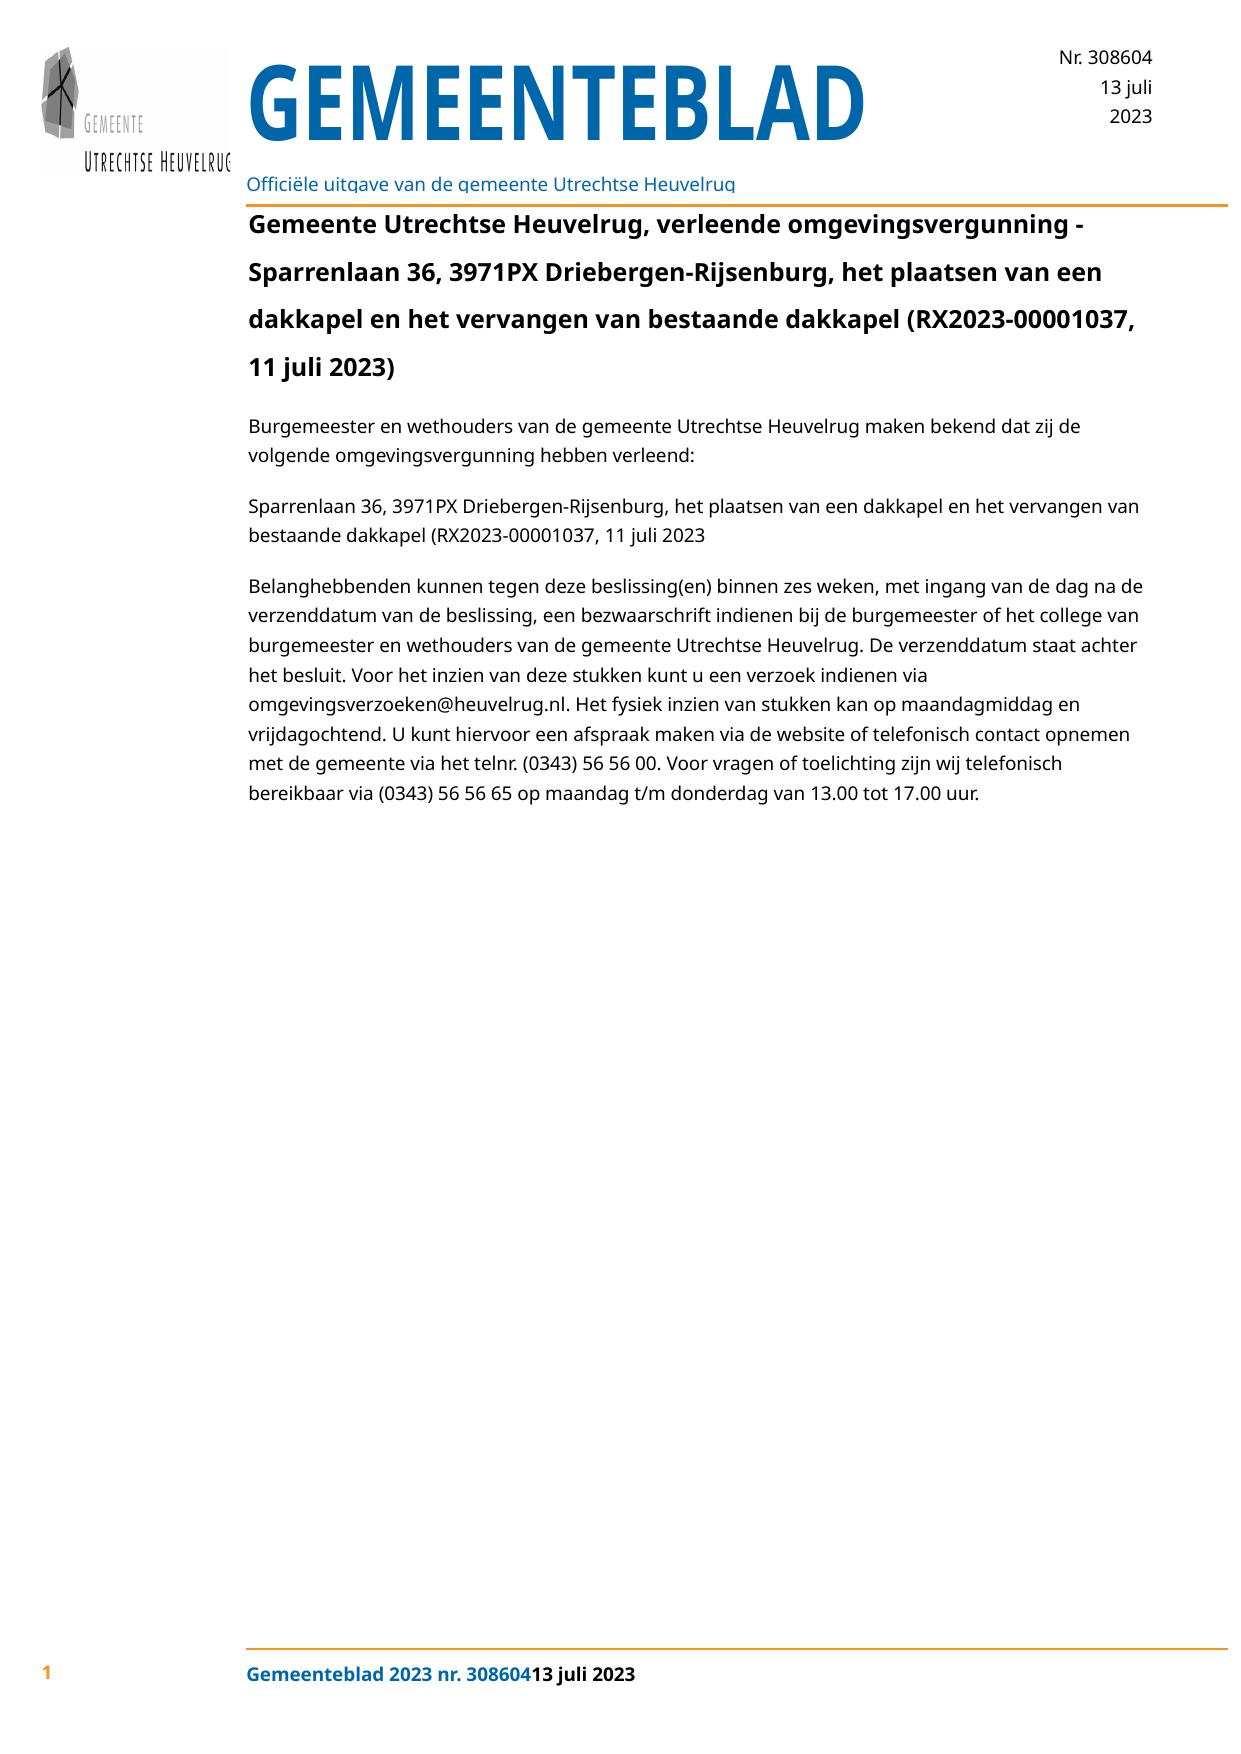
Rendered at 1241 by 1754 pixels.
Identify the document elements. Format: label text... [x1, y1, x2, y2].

text Belanghebbenden kunnen tegen deze beslissing(en) binnen zes weken, met ingang van de dag na de verzenddatum van de beslissing, een bezwaarschrift indienen bij de burgemeester of het college van burgemeester en wethouders van de gemeente Utrechtse Heuvelrug. De verzenddatum staat achter het besluit. Voor het inzien van deze stukken kunt u een verzoek indienen via omgevingsverzoeken@heuvelrug.nl. Het fysiek inzien van stukken kan op maandagmiddag en vrijdagochtend. U kunt hiervoor een afspraak maken via de website of telefonisch contact opnemen met de gemeente via het telnr. (0343) 56 56 00. Voor vragen of toelichting zijn wij telefonisch bereikbaar via (0343) 56 56 65 op maandag t/m donderdag van 13.00 tot 17.00 uur. [248, 573, 1152, 806]
text Burgemeester en wethouders van de gemeente Utrechtse Heuvelrug maken bekend dat zij de volgende omgevingsvergunning hebben verleend: [248, 413, 1152, 468]
picture [41, 47, 231, 172]
text Sparrenlaan 36, 3971PX Driebergen-Rijsenburg, het plaatsen van een dakkapel en het vervangen van bestaande dakkapel (RX2023-00001037, 11 juli 2023 [248, 493, 1152, 548]
text Gemeente Utrechtse Heuvelrug, verleende omgevingsvergunning - Sparrenlaan 36, 3971PX Driebergen-Rijsenburg, het plaatsen van een dakkapel en het vervangen van bestaande dakkapel (RX2023-00001037, 11 juli 2023) [248, 207, 1152, 384]
